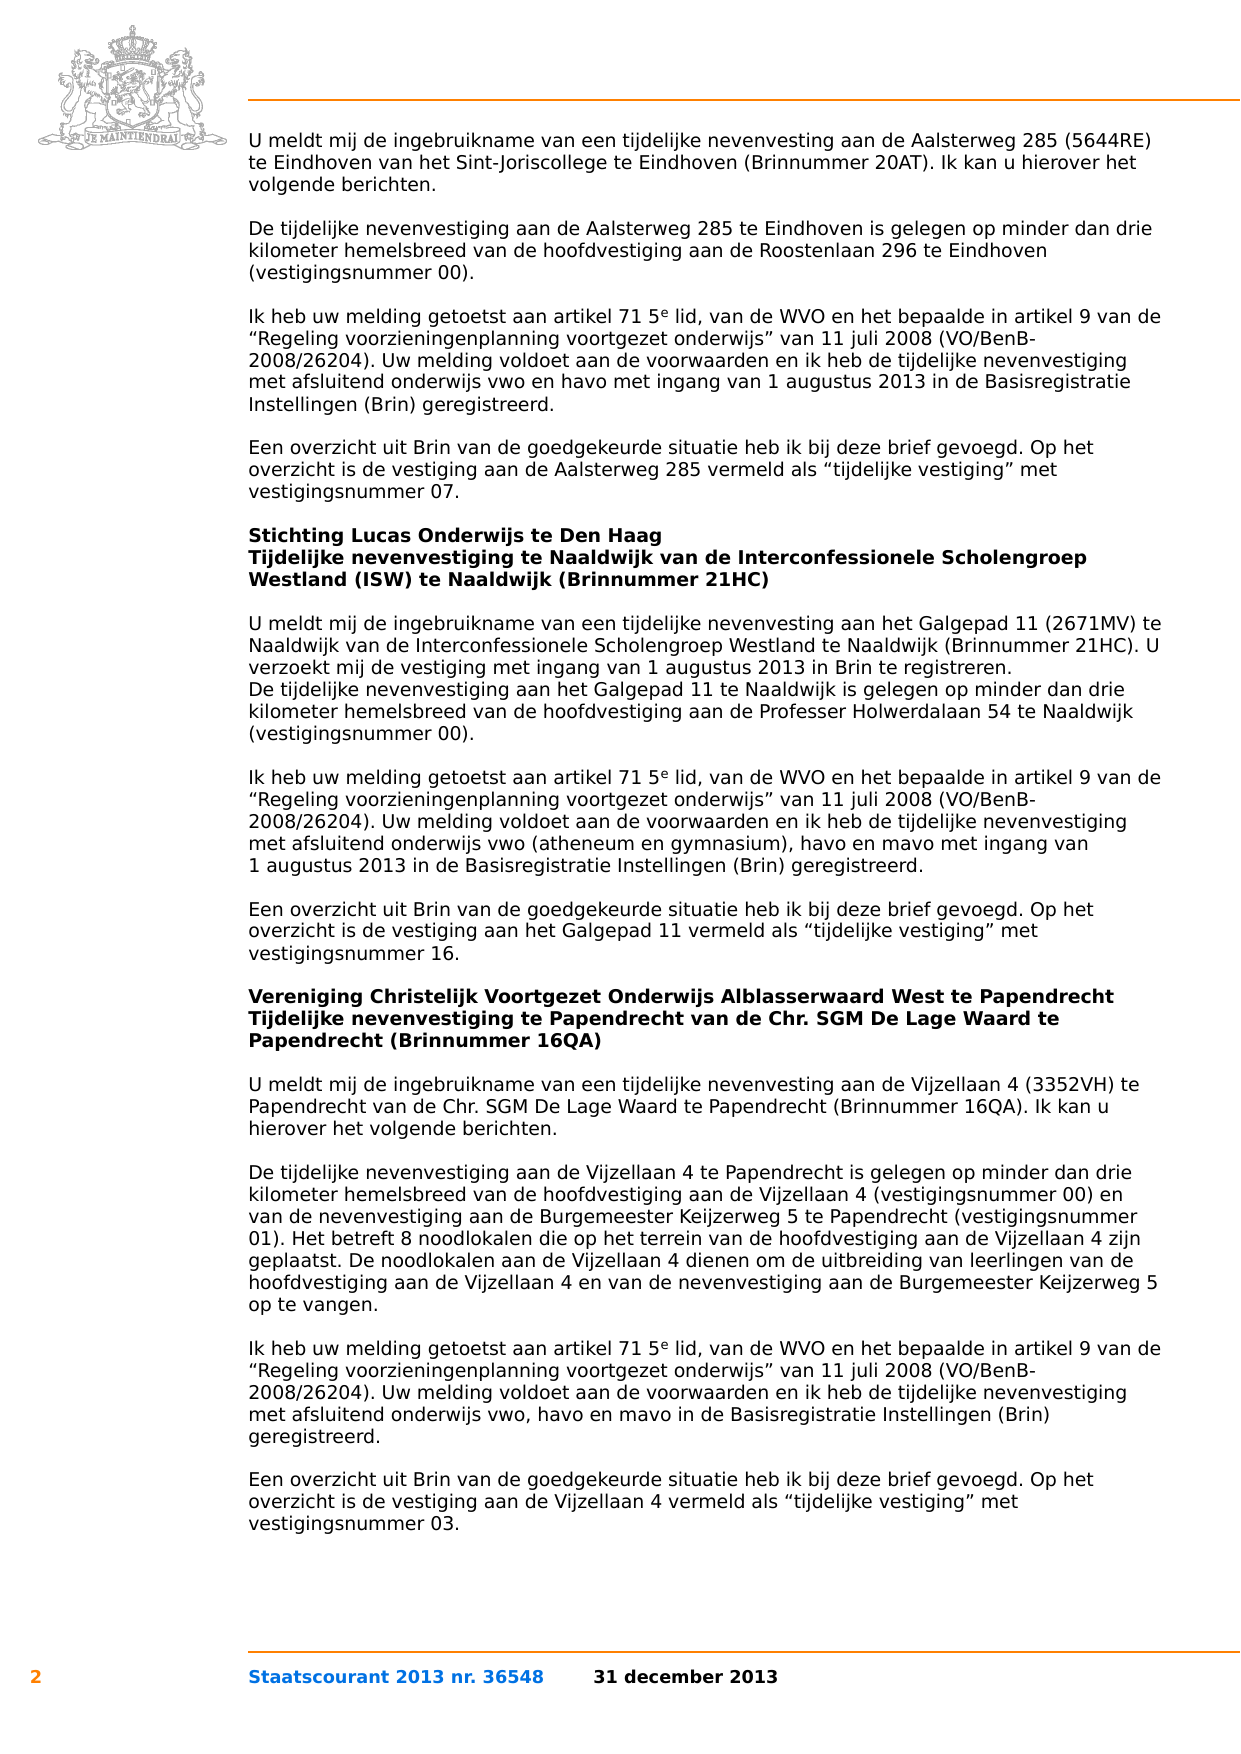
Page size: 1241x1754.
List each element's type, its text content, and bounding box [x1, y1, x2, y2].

picture [38, 25, 227, 150]
text De tijdelijke nevenvestiging aan de Vijzellaan 4 te Papendrecht is gelegen op minder dan drie kilometer hemelsbreed van de hoofdvestiging aan de Vijzellaan 4 (vestigingsnummer 00) en van de nevenvestiging aan de Burgemeester Keijzerweg 5 te Papendrecht (vestigingsnummer 01). Het betreft 8 noodlokalen die op het terrein van de hoofdvestiging aan de Vijzellaan 4 zijn geplaatst. De noodlokalen aan de Vijzellaan 4 dienen om de uitbreiding van leerlingen van de hoofdvestiging aan de Vijzellaan 4 en van de nevenvestiging aan de Burgemeester Keijzerweg 5 op te vangen. [248, 1162, 1163, 1316]
text Tijdelijke nevenvestiging te Naaldwijk van de Interconfessionele Scholengroep Westland (ISW) te Naaldwijk (Brinnummer 21HC) [248, 547, 1163, 591]
text Ik heb uw melding getoetst aan artikel 71 5e lid, van de WVO en het bepaalde in artikel 9 van de “Regeling voorzieningenplanning voortgezet onderwijs” van 11 juli 2008 (VO/BenB-2008/26204). Uw melding voldoet aan de voorwaarden en ik heb de tijdelijke nevenvestiging met afsluitend onderwijs vwo (atheneum en gymnasium), havo en mavo met ingang van 1 augustus 2013 in de Basisregistratie Instellingen (Brin) geregistreerd. [248, 767, 1163, 877]
text Een overzicht uit Brin van de goedgekeurde situatie heb ik bij deze brief gevoegd. Op het overzicht is de vestiging aan de Vijzellaan 4 vermeld als “tijdelijke vestiging” met vestigingsnummer 03. [248, 1469, 1163, 1535]
text Tijdelijke nevenvestiging te Papendrecht van de Chr. SGM De Lage Waard te Papendrecht (Brinnummer 16QA) [248, 1008, 1163, 1052]
text De tijdelijke nevenvestiging aan het Galgepad 11 te Naaldwijk is gelegen op minder dan drie kilometer hemelsbreed van de hoofdvestiging aan de Professer Holwerdalaan 54 te Naaldwijk (vestigingsnummer 00). [248, 679, 1163, 745]
text U meldt mij de ingebruikname van een tijdelijke nevenvesting aan het Galgepad 11 (2671MV) te Naaldwijk van de Interconfessionele Scholengroep Westland te Naaldwijk (Brinnummer 21HC). U verzoekt mij de vestiging met ingang van 1 augustus 2013 in Brin te registreren. [248, 613, 1163, 679]
text Een overzicht uit Brin van de goedgekeurde situatie heb ik bij deze brief gevoegd. Op het overzicht is de vestiging aan de Aalsterweg 285 vermeld als “tijdelijke vestiging” met vestigingsnummer 07. [248, 437, 1163, 503]
text De tijdelijke nevenvestiging aan de Aalsterweg 285 te Eindhoven is gelegen op minder dan drie kilometer hemelsbreed van de hoofdvestiging aan de Roostenlaan 296 te Eindhoven (vestigingsnummer 00). [248, 218, 1163, 284]
text U meldt mij de ingebruikname van een tijdelijke nevenvesting aan de Vijzellaan 4 (3352VH) te Papendrecht van de Chr. SGM De Lage Waard te Papendrecht (Brinnummer 16QA). Ik kan u hierover het volgende berichten. [248, 1074, 1163, 1140]
text Ik heb uw melding getoetst aan artikel 71 5e lid, van de WVO en het bepaalde in artikel 9 van de “Regeling voorzieningenplanning voortgezet onderwijs” van 11 juli 2008 (VO/BenB-2008/26204). Uw melding voldoet aan de voorwaarden en ik heb de tijdelijke nevenvestiging met afsluitend onderwijs vwo en havo met ingang van 1 augustus 2013 in de Basisregistratie Instellingen (Brin) geregistreerd. [248, 306, 1163, 415]
text U meldt mij de ingebruikname van een tijdelijke nevenvesting aan de Aalsterweg 285 (5644RE) te Eindhoven van het Sint-Joriscollege te Eindhoven (Brinnummer 20AT). Ik kan u hierover het volgende berichten. [248, 130, 1163, 196]
text Ik heb uw melding getoetst aan artikel 71 5e lid, van de WVO en het bepaalde in artikel 9 van de “Regeling voorzieningenplanning voortgezet onderwijs” van 11 juli 2008 (VO/BenB-2008/26204). Uw melding voldoet aan de voorwaarden en ik heb de tijdelijke nevenvestiging met afsluitend onderwijs vwo, havo en mavo in de Basisregistratie Instellingen (Brin) geregistreerd. [248, 1338, 1163, 1447]
text Een overzicht uit Brin van de goedgekeurde situatie heb ik bij deze brief gevoegd. Op het overzicht is de vestiging aan het Galgepad 11 vermeld als “tijdelijke vestiging” met vestigingsnummer 16. [248, 898, 1163, 964]
text Stichting Lucas Onderwijs te Den Haag [248, 525, 1163, 547]
text Vereniging Christelijk Voortgezet Onderwijs Alblasserwaard West te Papendrecht [248, 986, 1163, 1008]
